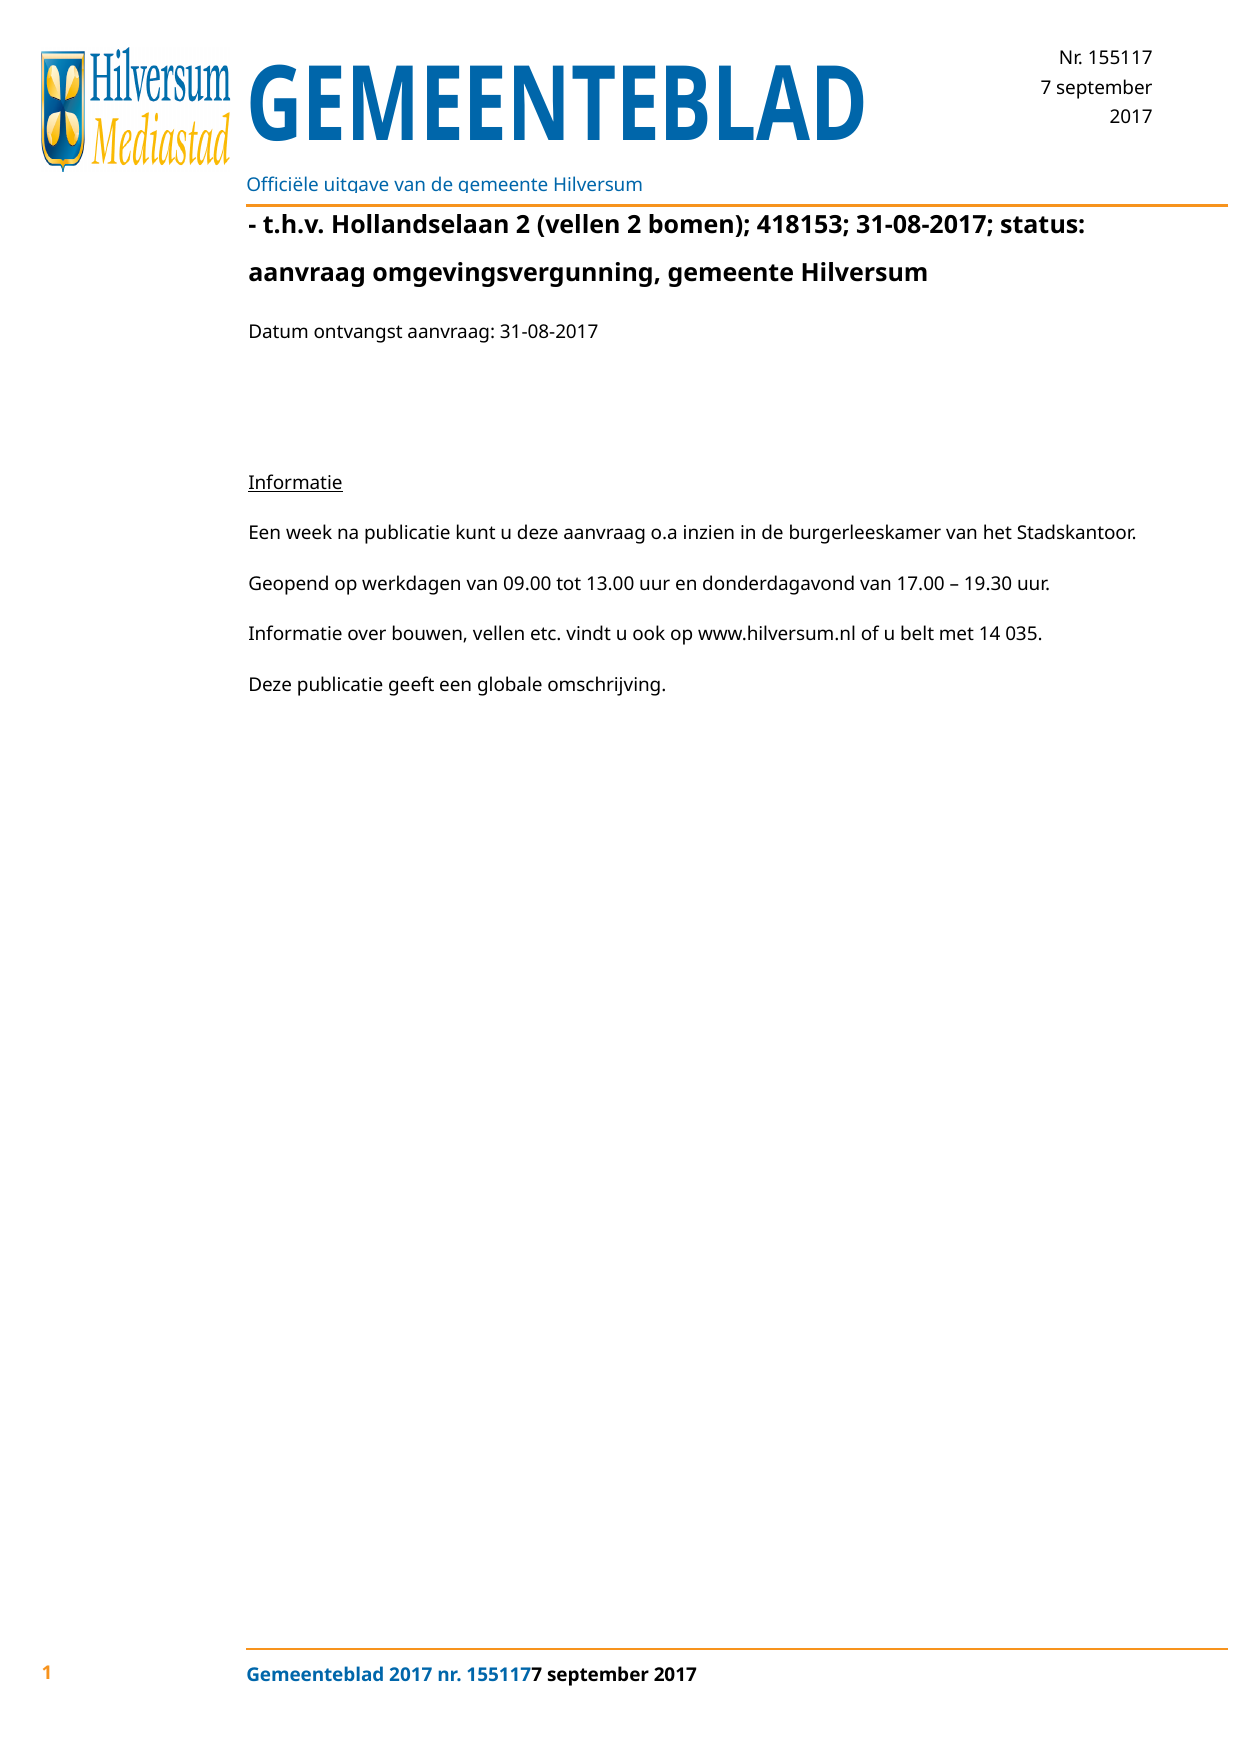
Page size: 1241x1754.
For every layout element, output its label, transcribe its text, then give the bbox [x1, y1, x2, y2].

text Een week na publicatie kunt u deze aanvraag o.a inzien in de burgerleeskamer van het Stadskantoor. [248, 519, 1152, 545]
text Informatie over bouwen, vellen etc. vindt u ook op www.hilversum.nl of u belt met 14 035. [248, 620, 1152, 646]
text Datum ontvangst aanvraag: 31-08-2017 [248, 318, 1152, 344]
text - t.h.v. Hollandselaan 2 (vellen 2 bomen); 418153; 31-08-2017; status: aanvraag omgevingsvergunning, gemeente Hilversum [248, 207, 1152, 288]
text Deze publicatie geeft een globale omschrijving. [248, 671, 1152, 697]
picture [41, 47, 231, 172]
text Geopend op werkdagen van 09.00 tot 13.00 uur en donderdagavond van 17.00 – 19.30 uur. [248, 570, 1152, 596]
text Informatie [248, 469, 1152, 495]
